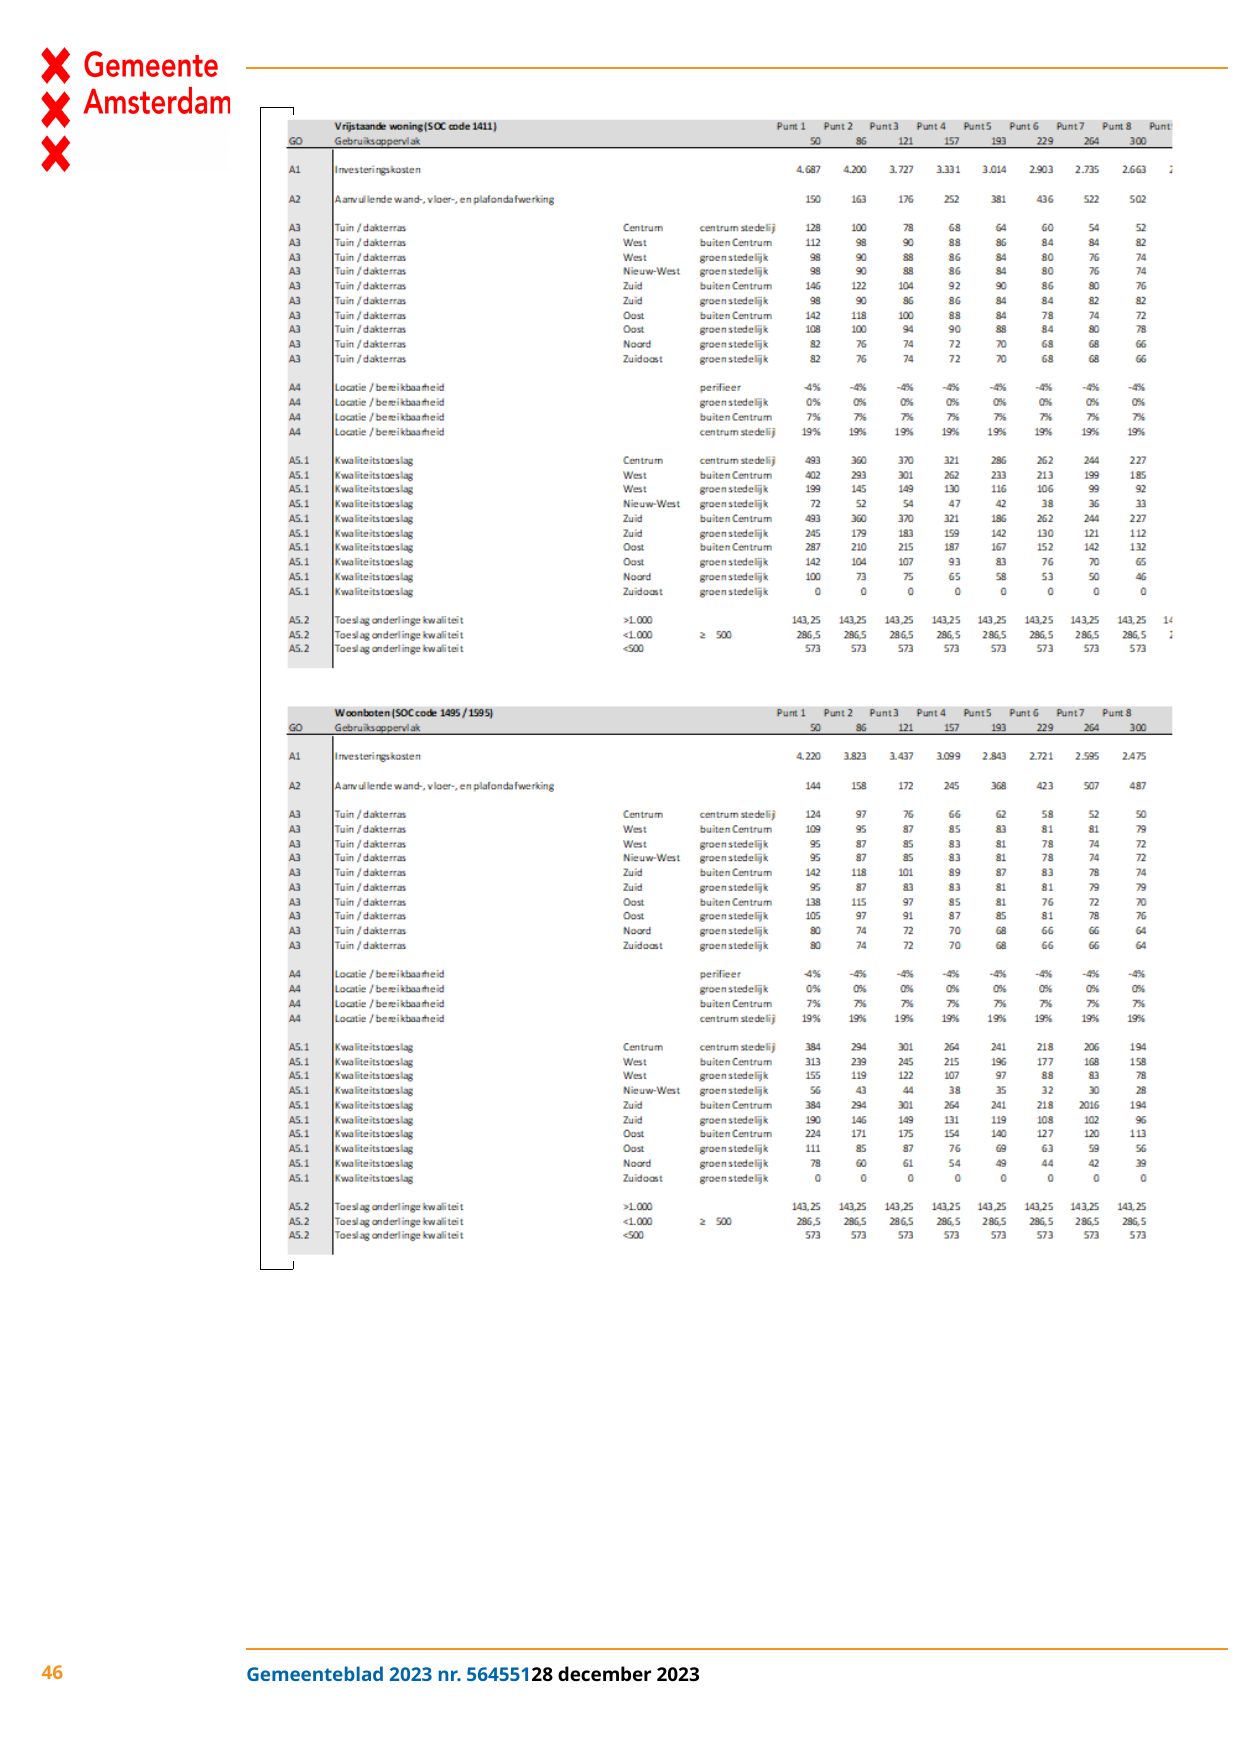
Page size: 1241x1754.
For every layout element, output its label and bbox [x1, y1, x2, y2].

picture [268, 115, 1173, 1261]
picture [41, 47, 231, 172]
